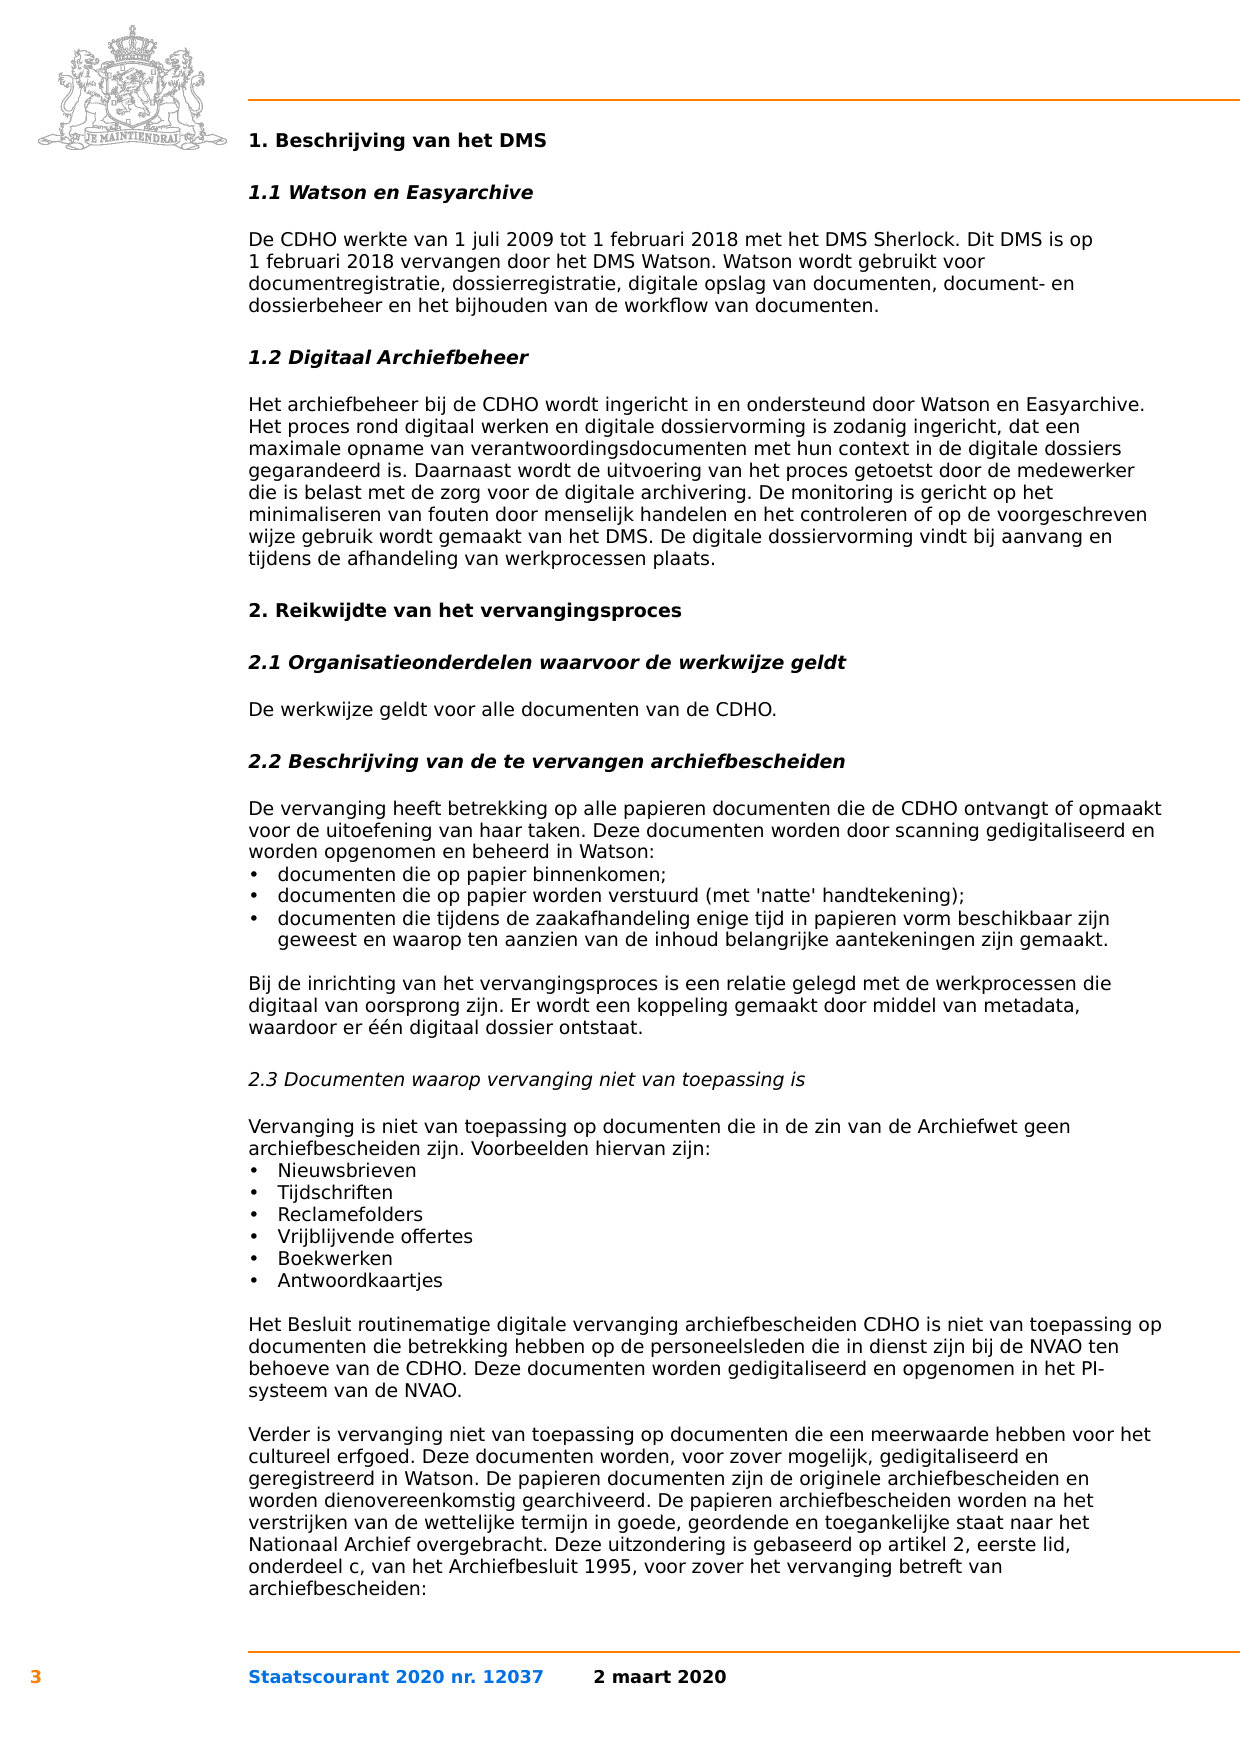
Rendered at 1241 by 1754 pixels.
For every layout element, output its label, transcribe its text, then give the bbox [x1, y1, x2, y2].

text • Vrijblijvende offertes [248, 1226, 1163, 1248]
text Het archiefbeheer bij de CDHO wordt ingericht in en ondersteund door Watson en Easyarchive. Het proces rond digitaal werken en digitale dossiervorming is zodanig ingericht, dat een maximale opname van verantwoordingsdocumenten met hun context in de digitale dossiers gegarandeerd is. Daarnaast wordt de uitvoering van het proces getoetst door de medewerker die is belast met de zorg voor de digitale archivering. De monitoring is gericht op het minimaliseren van fouten door menselijk handelen en het controleren of op de voorgeschreven wijze gebruik wordt gemaakt van het DMS. De digitale dossiervorming vindt bij aanvang en tijdens de afhandeling van werkprocessen plaats. [248, 394, 1163, 569]
subtitle 2.2 Beschrijving van de te vervangen archiefbescheiden [248, 751, 1163, 772]
picture [38, 25, 227, 150]
subtitle 1.1 Watson en Easyarchive [248, 182, 1163, 204]
text Verder is vervanging niet van toepassing op documenten die een meerwaarde hebben voor het cultureel erfgoed. Deze documenten worden, voor zover mogelijk, gedigitaliseerd en geregistreerd in Watson. De papieren documenten zijn de originele archiefbescheiden en worden dienovereenkomstig gearchiveerd. De papieren archiefbescheiden worden na het verstrijken van de wettelijke termijn in goede, geordende en toegankelijke staat naar het Nationaal Archief overgebracht. Deze uitzondering is gebaseerd op artikel 2, eerste lid, onderdeel c, van het Archiefbesluit 1995, voor zover het vervanging betreft van archiefbescheiden: [248, 1424, 1163, 1599]
text Vervanging is niet van toepassing op documenten die in de zin van de Archiefwet geen archiefbescheiden zijn. Voorbeelden hiervan zijn: [248, 1116, 1163, 1160]
text De werkwijze geldt voor alle documenten van de CDHO. [248, 698, 1163, 721]
subtitle 2. Reikwijdte van het vervangingsproces [248, 599, 1163, 622]
subtitle 2.1 Organisatieonderdelen waarvoor de werkwijze geldt [248, 652, 1163, 673]
text • documenten die op papier worden verstuurd (met 'natte' handtekening); [248, 885, 1163, 907]
text • documenten die op papier binnenkomen; [248, 863, 1163, 885]
text • Antwoordkaartjes [248, 1270, 1163, 1292]
text • documenten die tijdens de zaakafhandeling enige tijd in papieren vorm beschikbaar zijn geweest en waarop ten aanzien van de inhoud belangrijke aantekeningen zijn gemaakt. [248, 907, 1163, 951]
subtitle 1. Beschrijving van het DMS [248, 130, 1163, 152]
subtitle 2.3 Documenten waarop vervanging niet van toepassing is [248, 1069, 1163, 1091]
text • Nieuwsbrieven [248, 1160, 1163, 1182]
text • Tijdschriften [248, 1182, 1163, 1204]
text De vervanging heeft betrekking op alle papieren documenten die de CDHO ontvangt of opmaakt voor de uitoefening van haar taken. Deze documenten worden door scanning gedigitaliseerd en worden opgenomen en beheerd in Watson: [248, 797, 1163, 863]
text • Reclamefolders [248, 1204, 1163, 1226]
text Bij de inrichting van het vervangingsproces is een relatie gelegd met de werkprocessen die digitaal van oorsprong zijn. Er wordt een koppeling gemaakt door middel van metadata, waardoor er één digitaal dossier ontstaat. [248, 973, 1163, 1039]
text • Boekwerken [248, 1248, 1163, 1270]
text Het Besluit routinematige digitale vervanging archiefbescheiden CDHO is niet van toepassing op documenten die betrekking hebben op de personeelsleden die in dienst zijn bij de NVAO ten behoeve van de CDHO. Deze documenten worden gedigitaliseerd en opgenomen in het PI-systeem van de NVAO. [248, 1314, 1163, 1402]
text De CDHO werkte van 1 juli 2009 tot 1 februari 2018 met het DMS Sherlock. Dit DMS is op 1 februari 2018 vervangen door het DMS Watson. Watson wordt gebruikt voor documentregistratie, dossierregistratie, digitale opslag van documenten, document- en dossierbeheer en het bijhouden van de workflow van documenten. [248, 229, 1163, 317]
subtitle 1.2 Digitaal Archiefbeheer [248, 347, 1163, 369]
